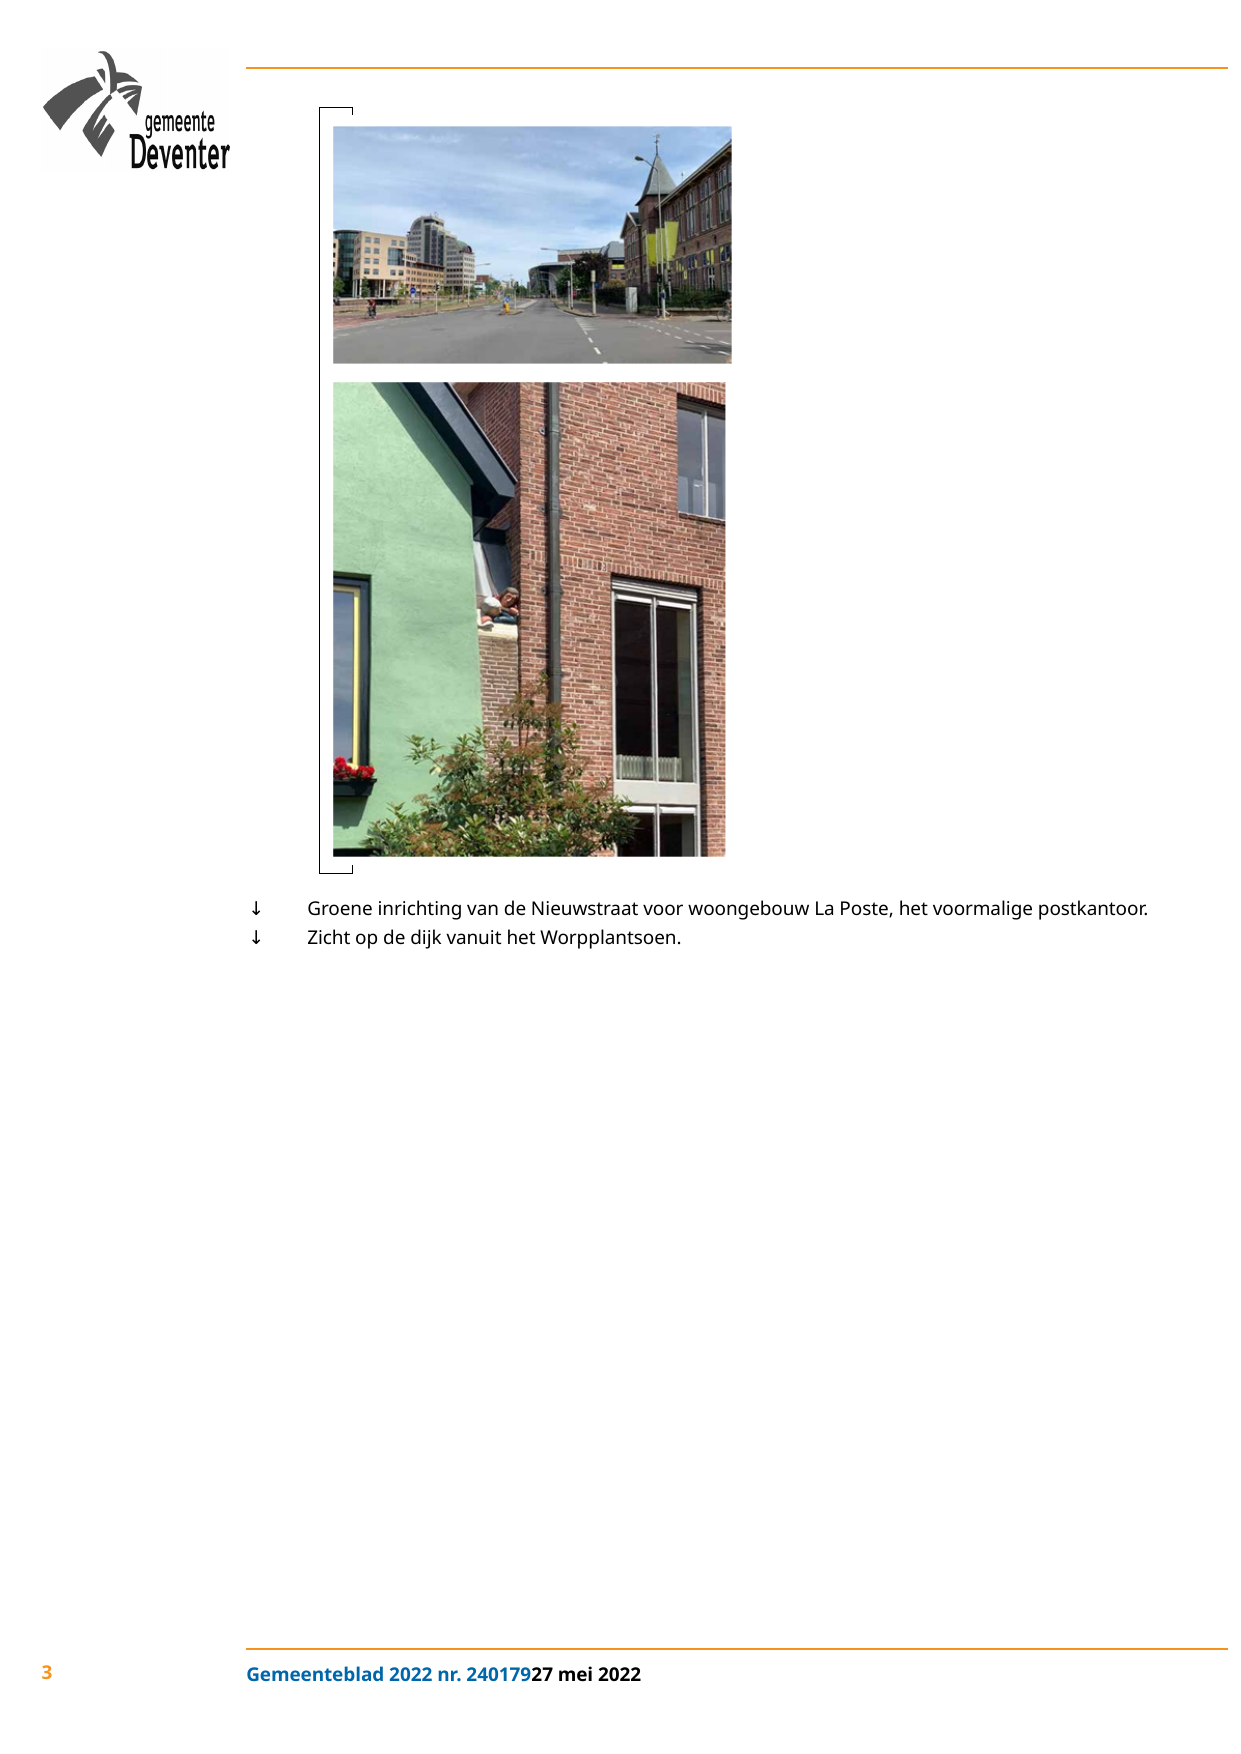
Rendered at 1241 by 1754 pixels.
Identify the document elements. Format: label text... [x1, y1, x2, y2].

list Zicht op de dijk vanuit het Worpplantsoen. [248, 924, 1152, 950]
picture [41, 47, 231, 172]
picture [327, 115, 741, 865]
list Groene inrichting van de Nieuwstraat voor woongebouw La Poste, het voormalige postkantoor. [248, 895, 1152, 921]
